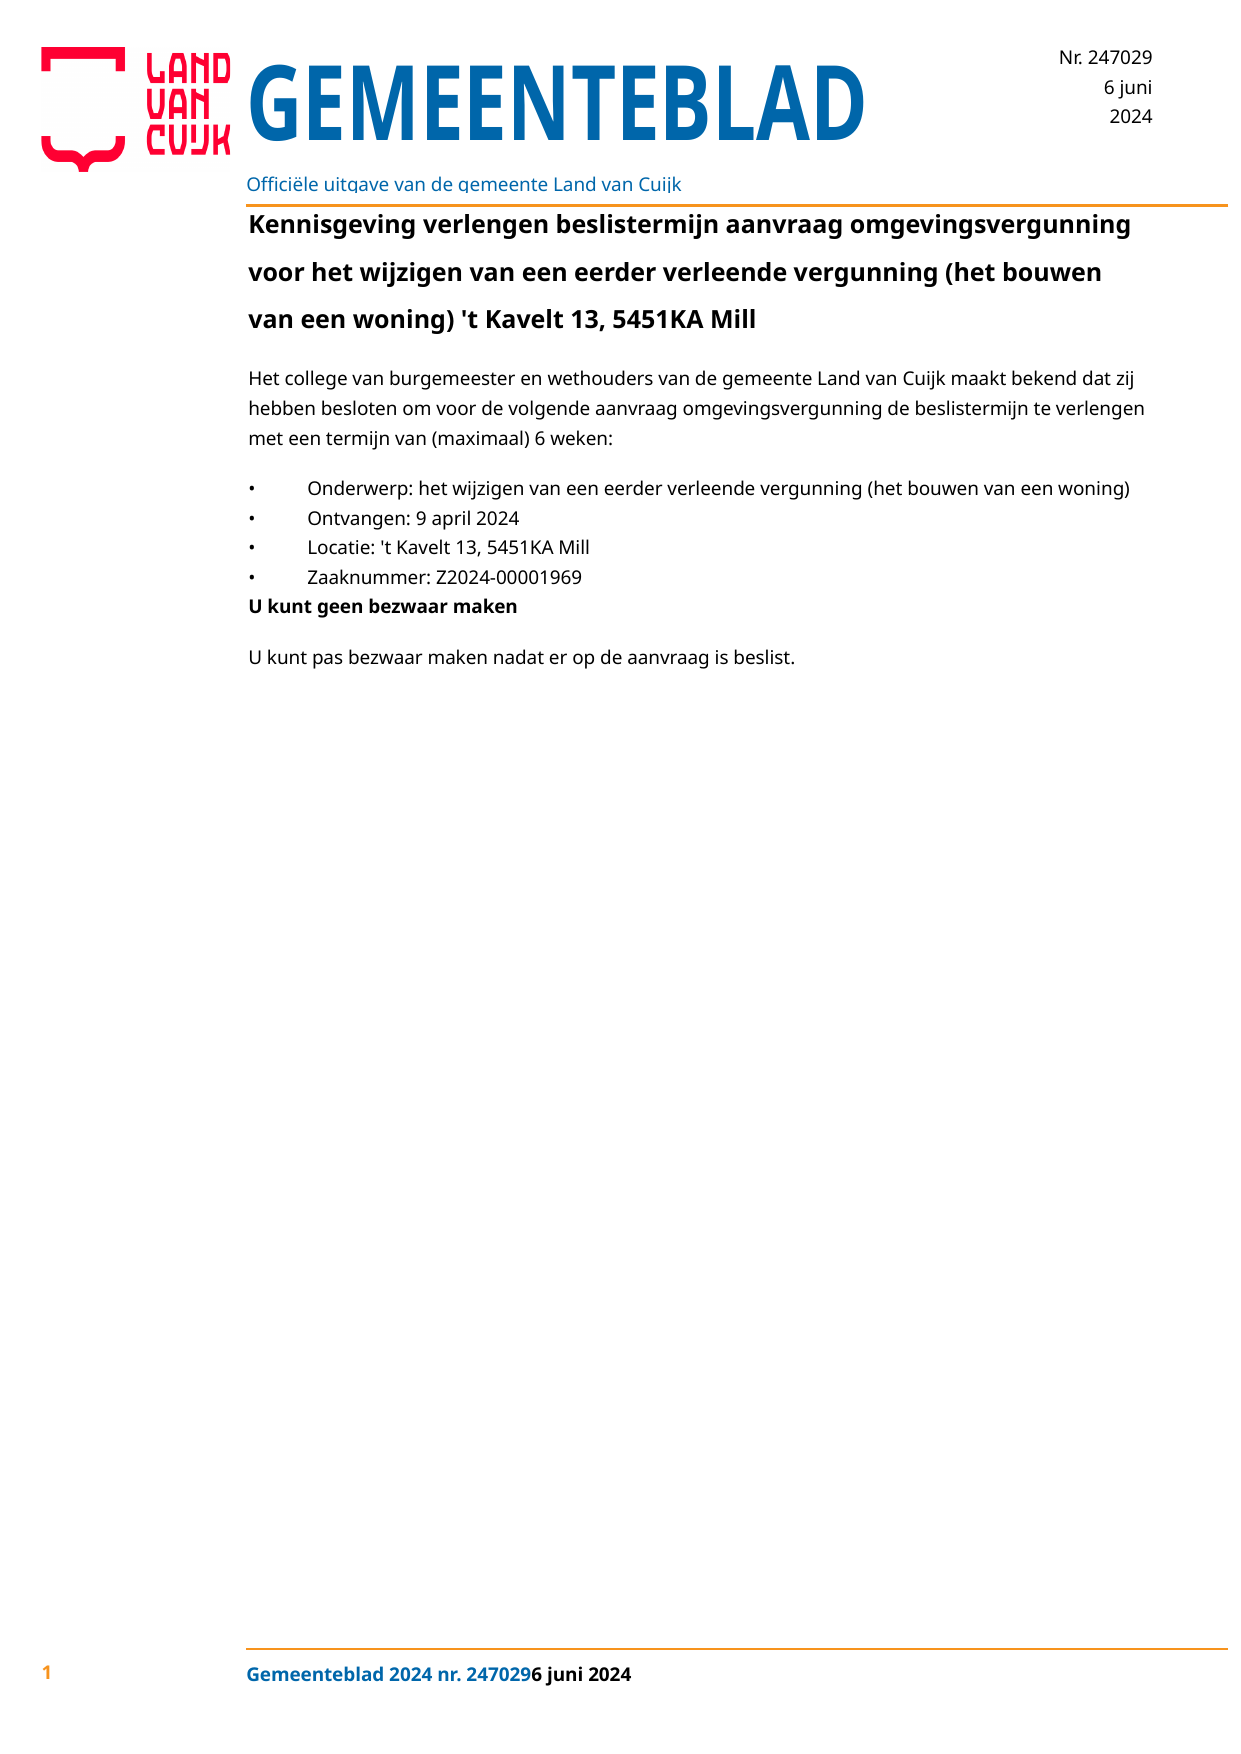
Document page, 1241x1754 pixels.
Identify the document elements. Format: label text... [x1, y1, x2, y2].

text Het college van burgemeester en wethouders van de gemeente Land van Cuijk maakt bekend dat zij hebben besloten om voor de volgende aanvraag omgevingsvergunning de beslistermijn te verlengen met een termijn van (maximaal) 6 weken: [248, 366, 1152, 450]
list Ontvangen: 9 april 2024 [248, 505, 1152, 530]
text U kunt pas bezwaar maken nadat er op de aanvraag is beslist. [248, 644, 1152, 669]
list Zaaknummer: Z2024-00001969 [248, 564, 1152, 589]
picture [41, 47, 231, 172]
text U kunt geen bezwaar maken [248, 593, 1152, 619]
text Kennisgeving verlengen beslistermijn aanvraag omgevingsvergunning voor het wijzigen van een eerder verleende vergunning (het bouwen van een woning) 't Kavelt 13, 5451KA Mill [248, 207, 1152, 336]
list Locatie: 't Kavelt 13, 5451KA Mill [248, 534, 1152, 560]
list Onderwerp: het wijzigen van een eerder verleende vergunning (het bouwen van een woning) [248, 475, 1152, 501]
